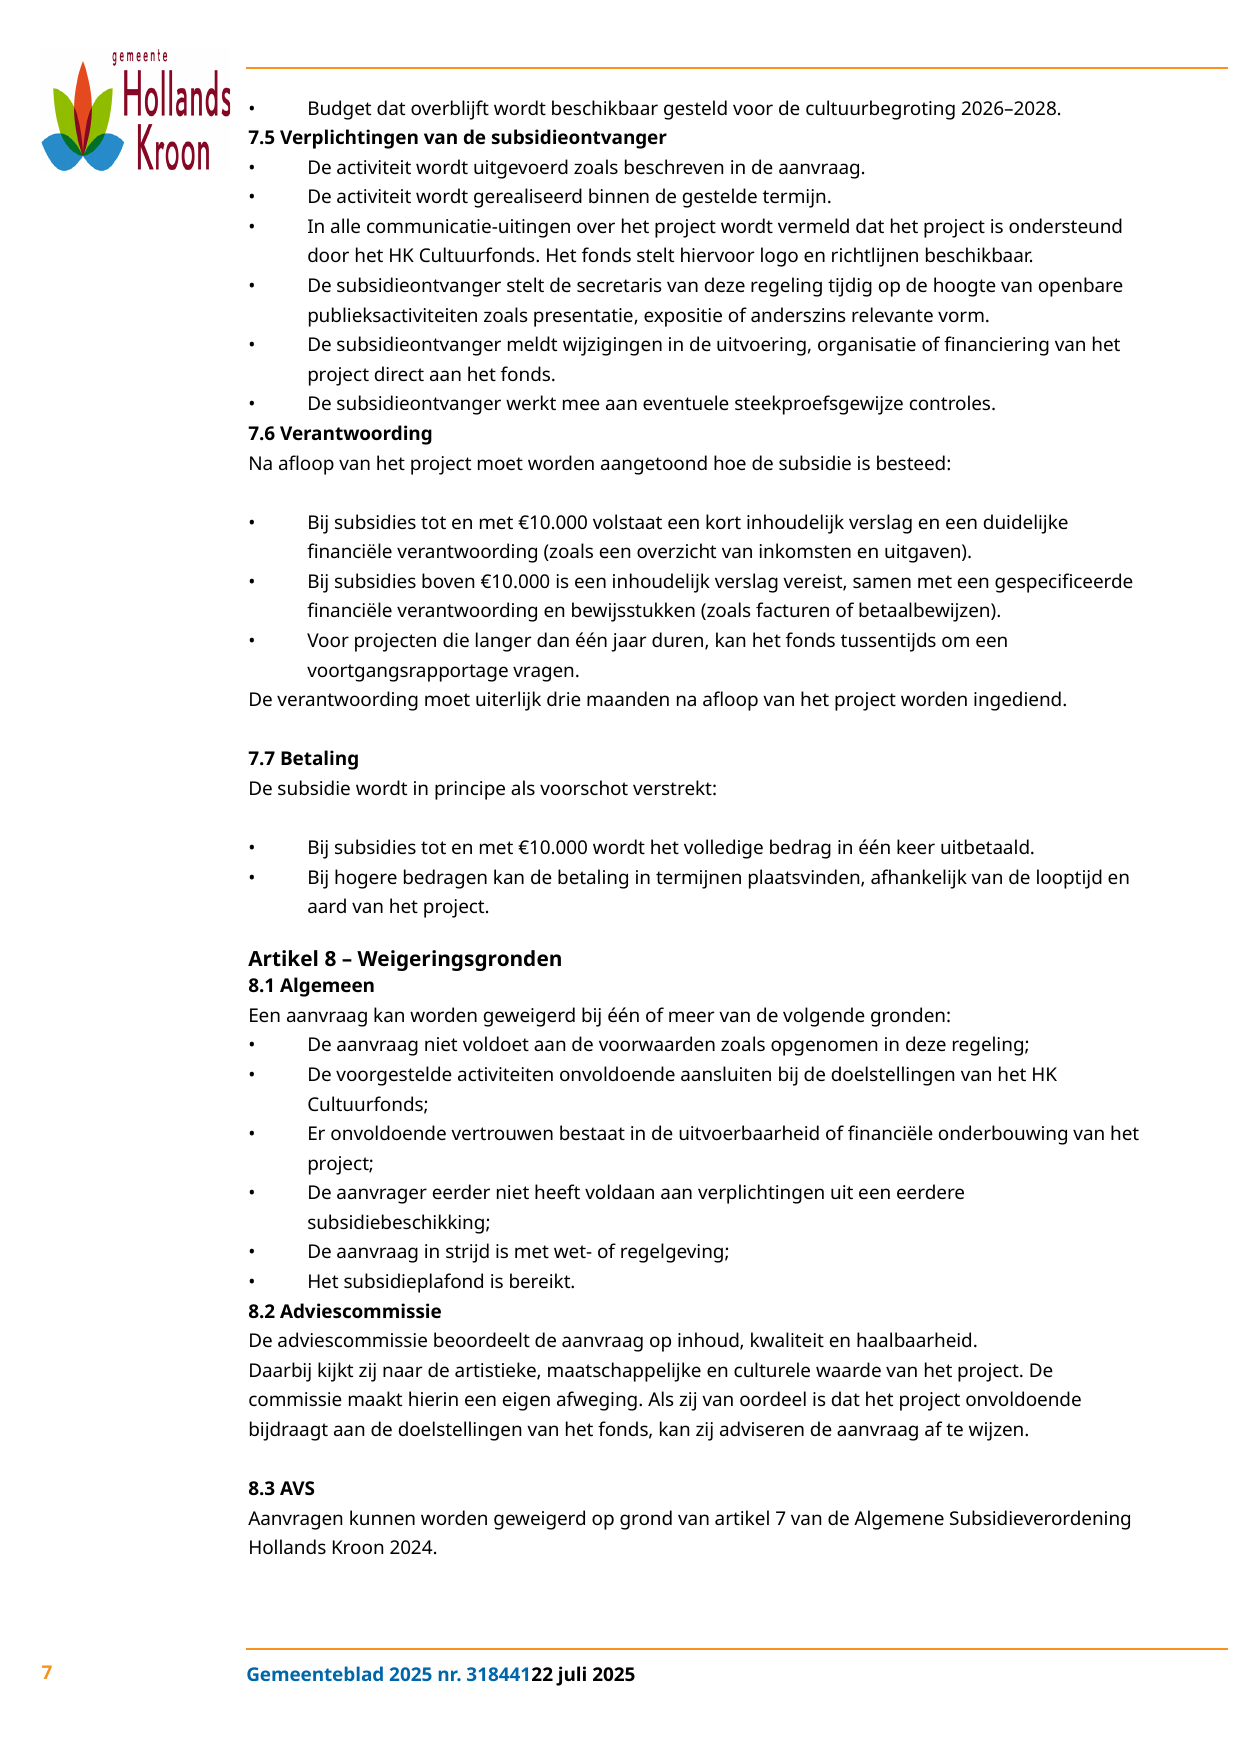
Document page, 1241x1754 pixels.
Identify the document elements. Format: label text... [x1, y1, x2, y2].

list De aanvraag niet voldoet aan de voorwaarden zoals opgenomen in deze regeling; [248, 1032, 1152, 1057]
list Budget dat overblijft wordt beschikbaar gesteld voor de cultuurbegroting 2026–2028. [248, 95, 1152, 121]
list De activiteit wordt gerealiseerd binnen de gestelde termijn. [248, 183, 1152, 209]
text Een aanvraag kan worden geweigerd bij één of meer van de volgende gronden: [248, 1002, 1152, 1028]
list Bij subsidies boven €10.000 is een inhoudelijk verslag vereist, samen met een gespecificeerde financiële verantwoording en bewijsstukken (zoals facturen of betaalbewijzen). [248, 568, 1152, 623]
list Het subsidieplafond is bereikt. [248, 1268, 1152, 1294]
list De aanvrager eerder niet heeft voldaan aan verplichtingen uit een eerdere subsidiebeschikking; [248, 1179, 1152, 1235]
list Voor projecten die langer dan één jaar duren, kan het fonds tussentijds om een voortgangsrapportage vragen. [248, 627, 1152, 683]
text 7.7 Betaling [248, 746, 1152, 771]
list Bij subsidies tot en met €10.000 volstaat een kort inhoudelijk verslag en een duidelijke financiële verantwoording (zoals een overzicht van inkomsten en uitgaven). [248, 509, 1152, 564]
text De adviescommissie beoordeelt de aanvraag op inhoud, kwaliteit en haalbaarheid. [248, 1327, 1152, 1353]
text 7.5 Verplichtingen van de subsidieontvanger [248, 124, 1152, 150]
list De aanvraag in strijd is met wet- of regelgeving; [248, 1239, 1152, 1264]
list De subsidieontvanger stelt de secretaris van deze regeling tijdig op de hoogte van openbare publieksactiviteiten zoals presentatie, expositie of anderszins relevante vorm. [248, 272, 1152, 328]
picture [41, 47, 231, 172]
text 7.6 Verantwoording [248, 420, 1152, 446]
text De subsidie wordt in principe als voorschot verstrekt: [248, 775, 1152, 801]
list De subsidieontvanger meldt wijzigingen in de uitvoering, organisatie of financiering van het project direct aan het fonds. [248, 331, 1152, 387]
text Aanvragen kunnen worden geweigerd op grond van artikel 7 van de Algemene Subsidieverordening Hollands Kroon 2024. [248, 1505, 1152, 1560]
list In alle communicatie-uitingen over het project wordt vermeld dat het project is ondersteund door het HK Cultuurfonds. Het fonds stelt hiervoor logo en richtlijnen beschikbaar. [248, 213, 1152, 268]
list Bij hogere bedragen kan de betaling in termijnen plaatsvinden, afhankelijk van de looptijd en aard van het project. [248, 864, 1152, 919]
list Bij subsidies tot en met €10.000 wordt het volledige bedrag in één keer uitbetaald. [248, 834, 1152, 860]
list De voorgestelde activiteiten onvoldoende aansluiten bij de doelstellingen van het HK Cultuurfonds; [248, 1061, 1152, 1116]
list Er onvoldoende vertrouwen bestaat in de uitvoerbaarheid of financiële onderbouwing van het project; [248, 1120, 1152, 1176]
text 8.3 AVS [248, 1475, 1152, 1501]
text De verantwoording moet uiterlijk drie maanden na afloop van het project worden ingediend. [248, 686, 1152, 712]
text Artikel 8 – Weigeringsgronden [248, 944, 1152, 972]
list De activiteit wordt uitgevoerd zoals beschreven in de aanvraag. [248, 154, 1152, 180]
list De subsidieontvanger werkt mee aan eventuele steekproefsgewijze controles. [248, 391, 1152, 416]
text Daarbij kijkt zij naar de artistieke, maatschappelijke en culturele waarde van het project. De commissie maakt hierin een eigen afweging. Als zij van oordeel is dat het project onvoldoende bijdraagt aan de doelstellingen van het fonds, kan zij adviseren de aanvraag af te wijzen. [248, 1357, 1152, 1442]
text Na afloop van het project moet worden aangetoond hoe de subsidie is besteed: [248, 450, 1152, 476]
text 8.1 Algemeen [248, 972, 1152, 998]
text 8.2 Adviescommissie [248, 1298, 1152, 1323]
